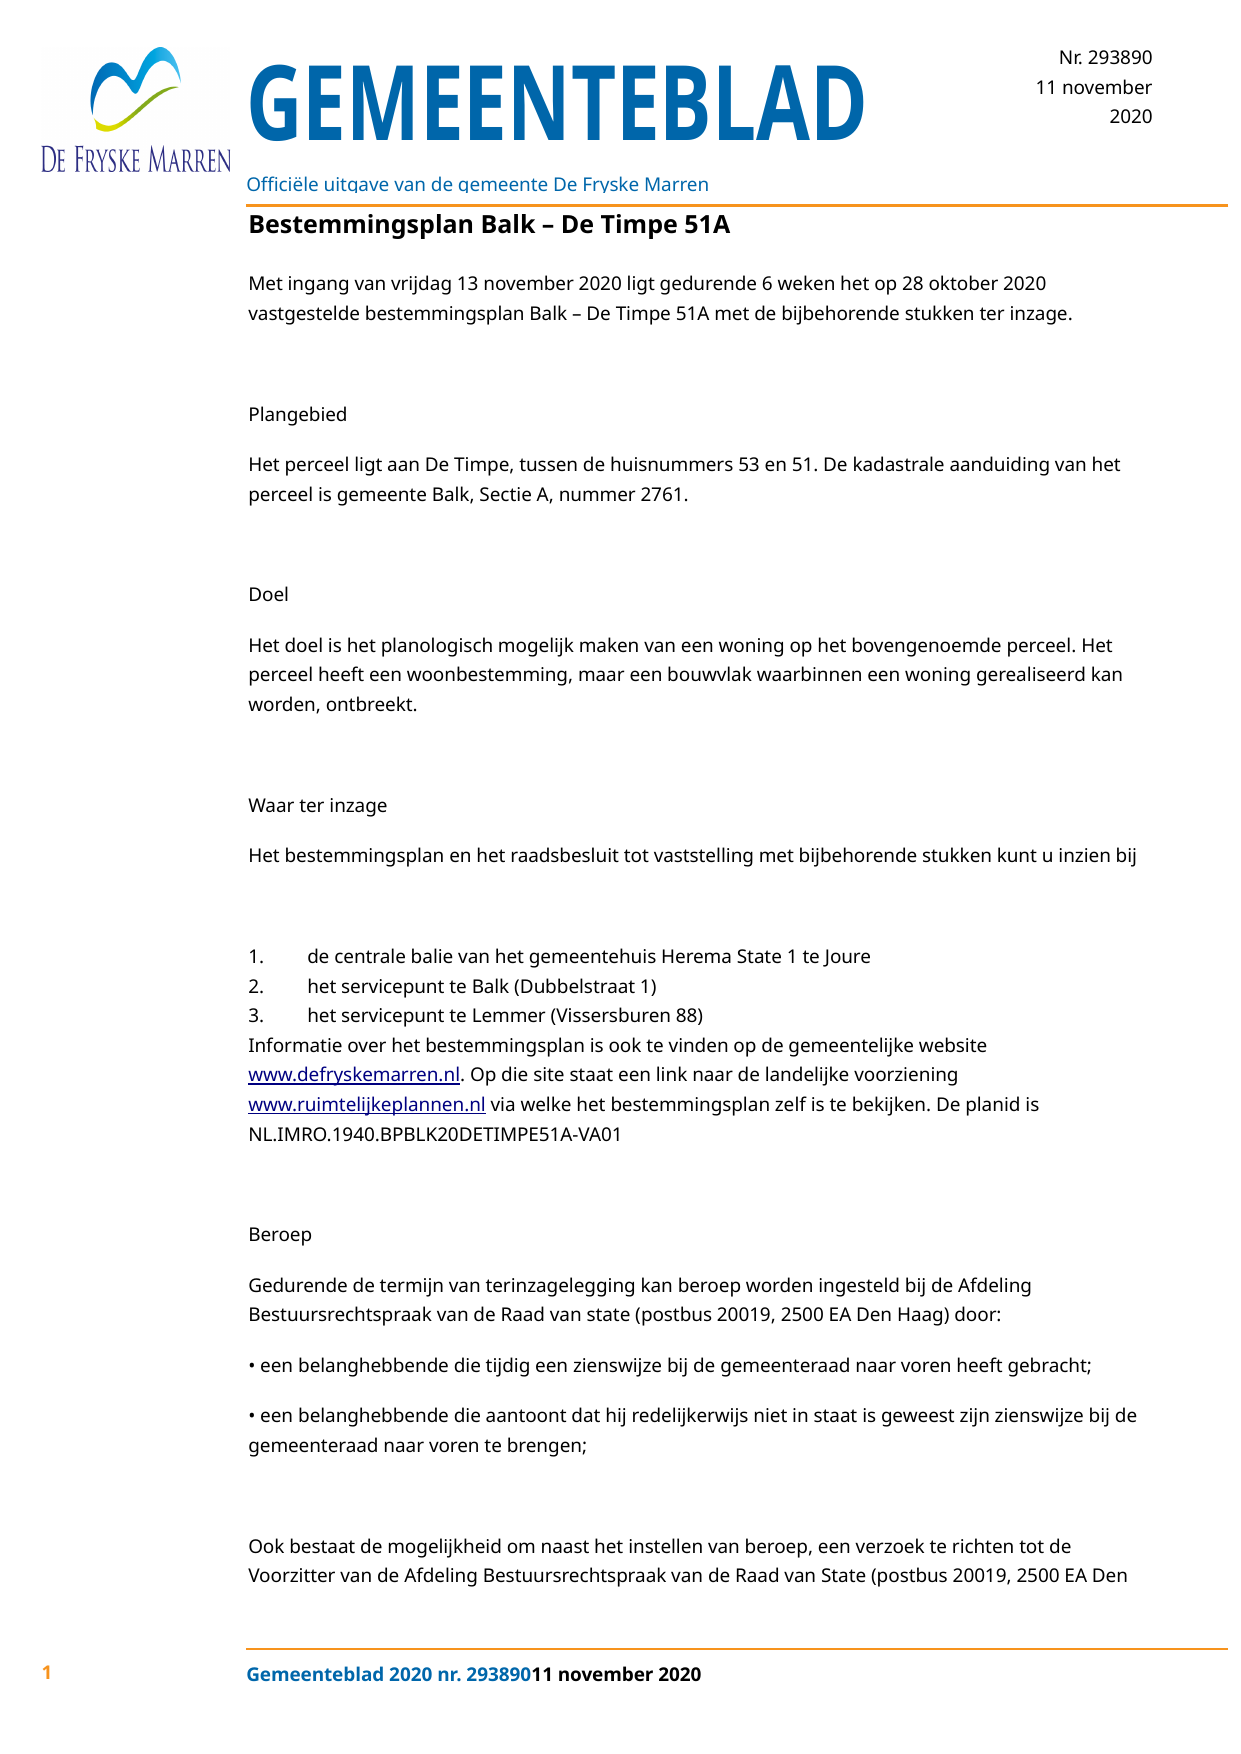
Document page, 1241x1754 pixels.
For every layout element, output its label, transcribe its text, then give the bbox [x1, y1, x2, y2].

text Doel [248, 582, 1152, 607]
text Het perceel ligt aan De Timpe, tussen de huisnummers 53 en 51. De kadastrale aanduiding van het perceel is gemeente Balk, Sectie A, nummer 2761. [248, 451, 1152, 506]
text • een belanghebbende die aantoont dat hij redelijkerwijs niet in staat is geweest zijn zienswijze bij de gemeenteraad naar voren te brengen; [248, 1402, 1152, 1458]
text Het doel is het planologisch mogelijk maken van een woning op het bovengenoemde perceel. Het perceel heeft een woonbestemming, maar een bouwvlak waarbinnen een woning gerealiseerd kan worden, ontbreekt. [248, 632, 1152, 717]
list het servicepunt te Balk (Dubbelstraat 1) [248, 973, 1152, 998]
text Met ingang van vrijdag 13 november 2020 ligt gedurende 6 weken het op 28 oktober 2020 vastgestelde bestemmingsplan Balk – De Timpe 51A met de bijbehorende stukken ter inzage. [248, 270, 1152, 326]
text Beroep [248, 1222, 1152, 1247]
text Het bestemmingsplan en het raadsbesluit tot vaststelling met bijbehorende stukken kunt u inzien bij [248, 842, 1152, 868]
picture [41, 47, 231, 172]
list het servicepunt te Lemmer (Vissersburen 88) [248, 1002, 1152, 1028]
text Gedurende de termijn van terinzagelegging kan beroep worden ingesteld bij de Afdeling Bestuursrechtspraak van de Raad van state (postbus 20019, 2500 EA Den Haag) door: [248, 1272, 1152, 1327]
list de centrale balie van het gemeentehuis Herema State 1 te Joure [248, 943, 1152, 969]
text Informatie over het bestemmingsplan is ook te vinden op de gemeentelijke website www.defryskemarren.nl. Op die site staat een link naar de landelijke voorziening www.ruimtelijkeplannen.nl via welke het bestemmingsplan zelf is te bekijken. De planid is NL.IMRO.1940.BPBLK20DETIMPE51A-VA01 [248, 1032, 1152, 1146]
text • een belanghebbende die tijdig een zienswijze bij de gemeenteraad naar voren heeft gebracht; [248, 1352, 1152, 1378]
text Bestemmingsplan Balk – De Timpe 51A [248, 207, 1152, 241]
text Plangebied [248, 401, 1152, 426]
text Ook bestaat de mogelijkheid om naast het instellen van beroep, een verzoek te richten tot de Voorzitter van de Afdeling Bestuursrechtspraak van de Raad van State (postbus 20019, 2500 EA Den [248, 1533, 1152, 1588]
text Waar ter inzage [248, 792, 1152, 818]
